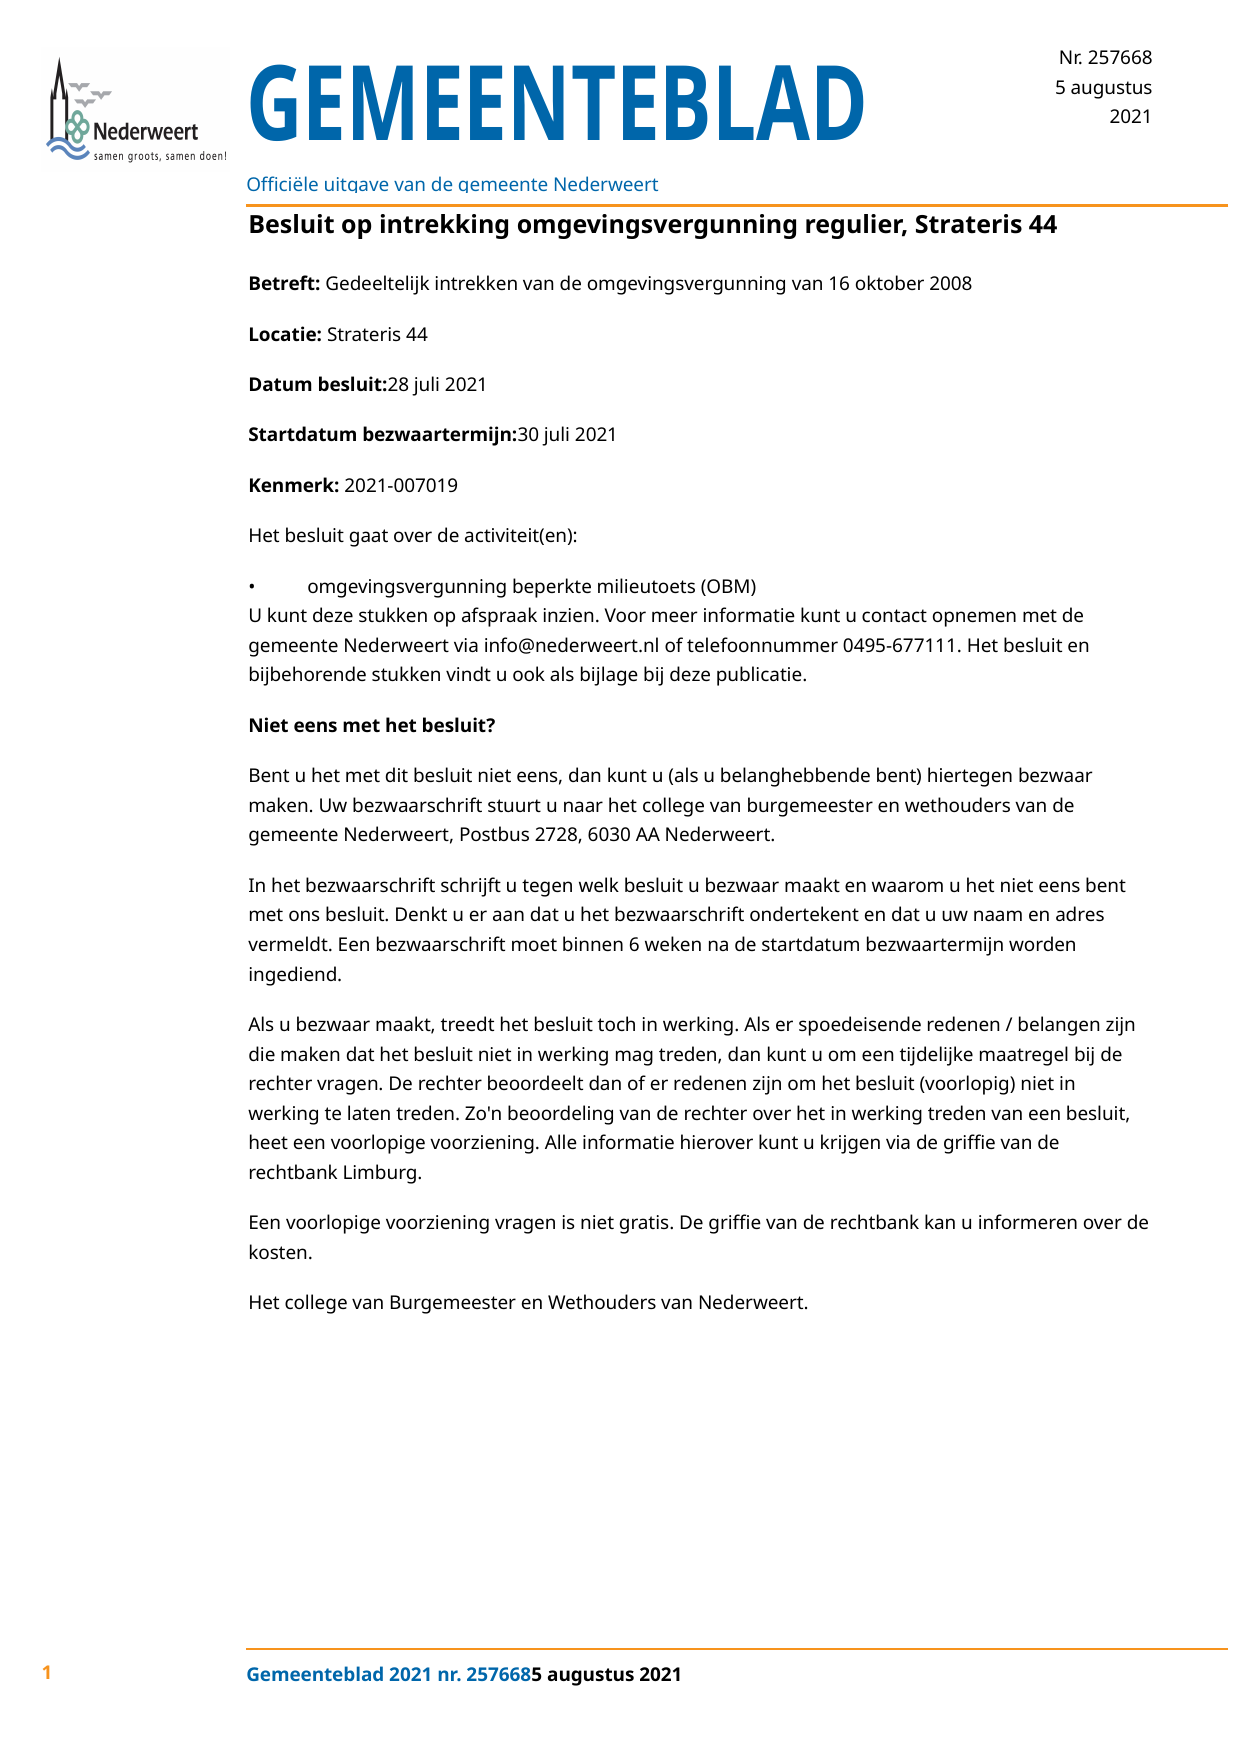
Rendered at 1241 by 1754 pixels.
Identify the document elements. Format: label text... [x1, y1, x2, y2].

text Startdatum bezwaartermijn:30 juli 2021 [248, 422, 1152, 447]
text Een voorlopige voorziening vragen is niet gratis. De griffie van de rechtbank kan u informeren over de kosten. [248, 1209, 1152, 1265]
text Als u bezwaar maakt, treedt het besluit toch in werking. Als er spoedeisende redenen / belangen zijn die maken dat het besluit niet in werking mag treden, dan kunt u om een tijdelijke maatregel bij de rechter vragen. De rechter beoordeelt dan of er redenen zijn om het besluit (voorlopig) niet in werking te laten treden. Zo'n beoordeling van de rechter over het in werking treden van een besluit, heet een voorlopige voorziening. Alle informatie hierover kunt u krijgen via de griffie van de rechtbank Limburg. [248, 1011, 1152, 1185]
text Betreft: Gedeeltelijk intrekken van de omgevingsvergunning van 16 oktober 2008 [248, 270, 1152, 296]
text Datum besluit:28 juli 2021 [248, 371, 1152, 397]
text Het besluit gaat over de activiteit(en): [248, 522, 1152, 548]
text U kunt deze stukken op afspraak inzien. Voor meer informatie kunt u contact opnemen met de gemeente Nederweert via info@nederweert.nl of telefoonnummer 0495-677111. Het besluit en bijbehorende stukken vindt u ook als bijlage bij deze publicatie. [248, 602, 1152, 687]
text Bent u het met dit besluit niet eens, dan kunt u (als u belanghebbende bent) hiertegen bezwaar maken. Uw bezwaarschrift stuurt u naar het college van burgemeester en wethouders van de gemeente Nederweert, Postbus 2728, 6030 AA Nederweert. [248, 762, 1152, 847]
text Besluit op intrekking omgevingsvergunning regulier, Strateris 44 [248, 207, 1152, 241]
text Kenmerk: 2021-007019 [248, 472, 1152, 498]
text Het college van Burgemeester en Wethouders van Nederweert. [248, 1289, 1152, 1315]
text In het bezwaarschrift schrijft u tegen welk besluit u bezwaar maakt en waarom u het niet eens bent met ons besluit. Denkt u er aan dat u het bezwaarschrift ondertekent en dat u uw naam en adres vermeldt. Een bezwaarschrift moet binnen 6 weken na de startdatum bezwaartermijn worden ingediend. [248, 872, 1152, 986]
picture [41, 47, 231, 172]
text Locatie: Strateris 44 [248, 321, 1152, 346]
list omgevingsvergunning beperkte milieutoets (OBM) [248, 573, 1152, 598]
text Niet eens met het besluit? [248, 712, 1152, 738]
